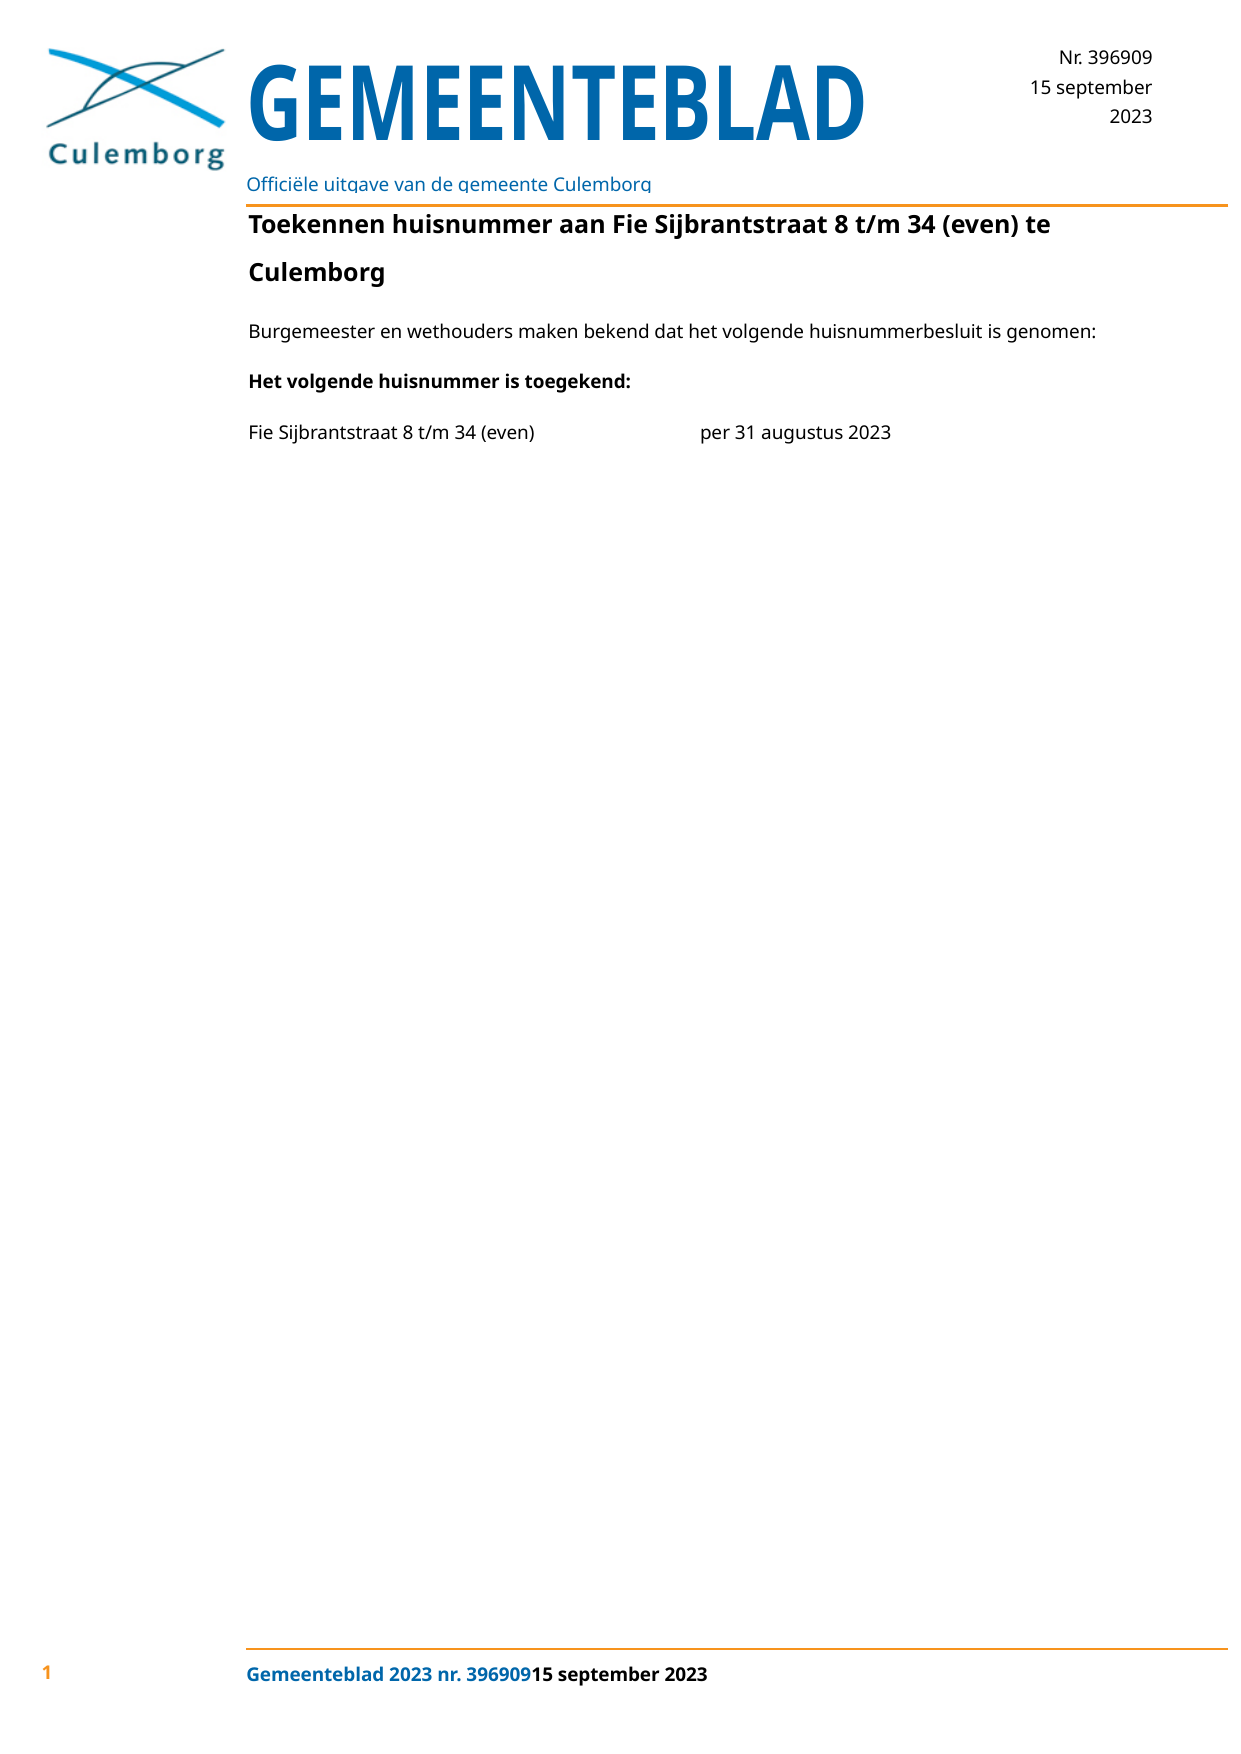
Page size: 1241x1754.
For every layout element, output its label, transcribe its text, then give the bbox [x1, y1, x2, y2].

picture [41, 47, 231, 172]
text Burgemeester en wethouders maken bekend dat het volgende huisnummerbesluit is genomen: [248, 318, 1152, 344]
table_header per 31 augustus 2023 [700, 419, 1152, 444]
text Het volgende huisnummer is toegekend: [248, 368, 1152, 394]
text Toekennen huisnummer aan Fie Sijbrantstraat 8 t/m 34 (even) te Culemborg [248, 207, 1152, 288]
table_header Fie Sijbrantstraat 8 t/m 34 (even) [248, 419, 700, 444]
